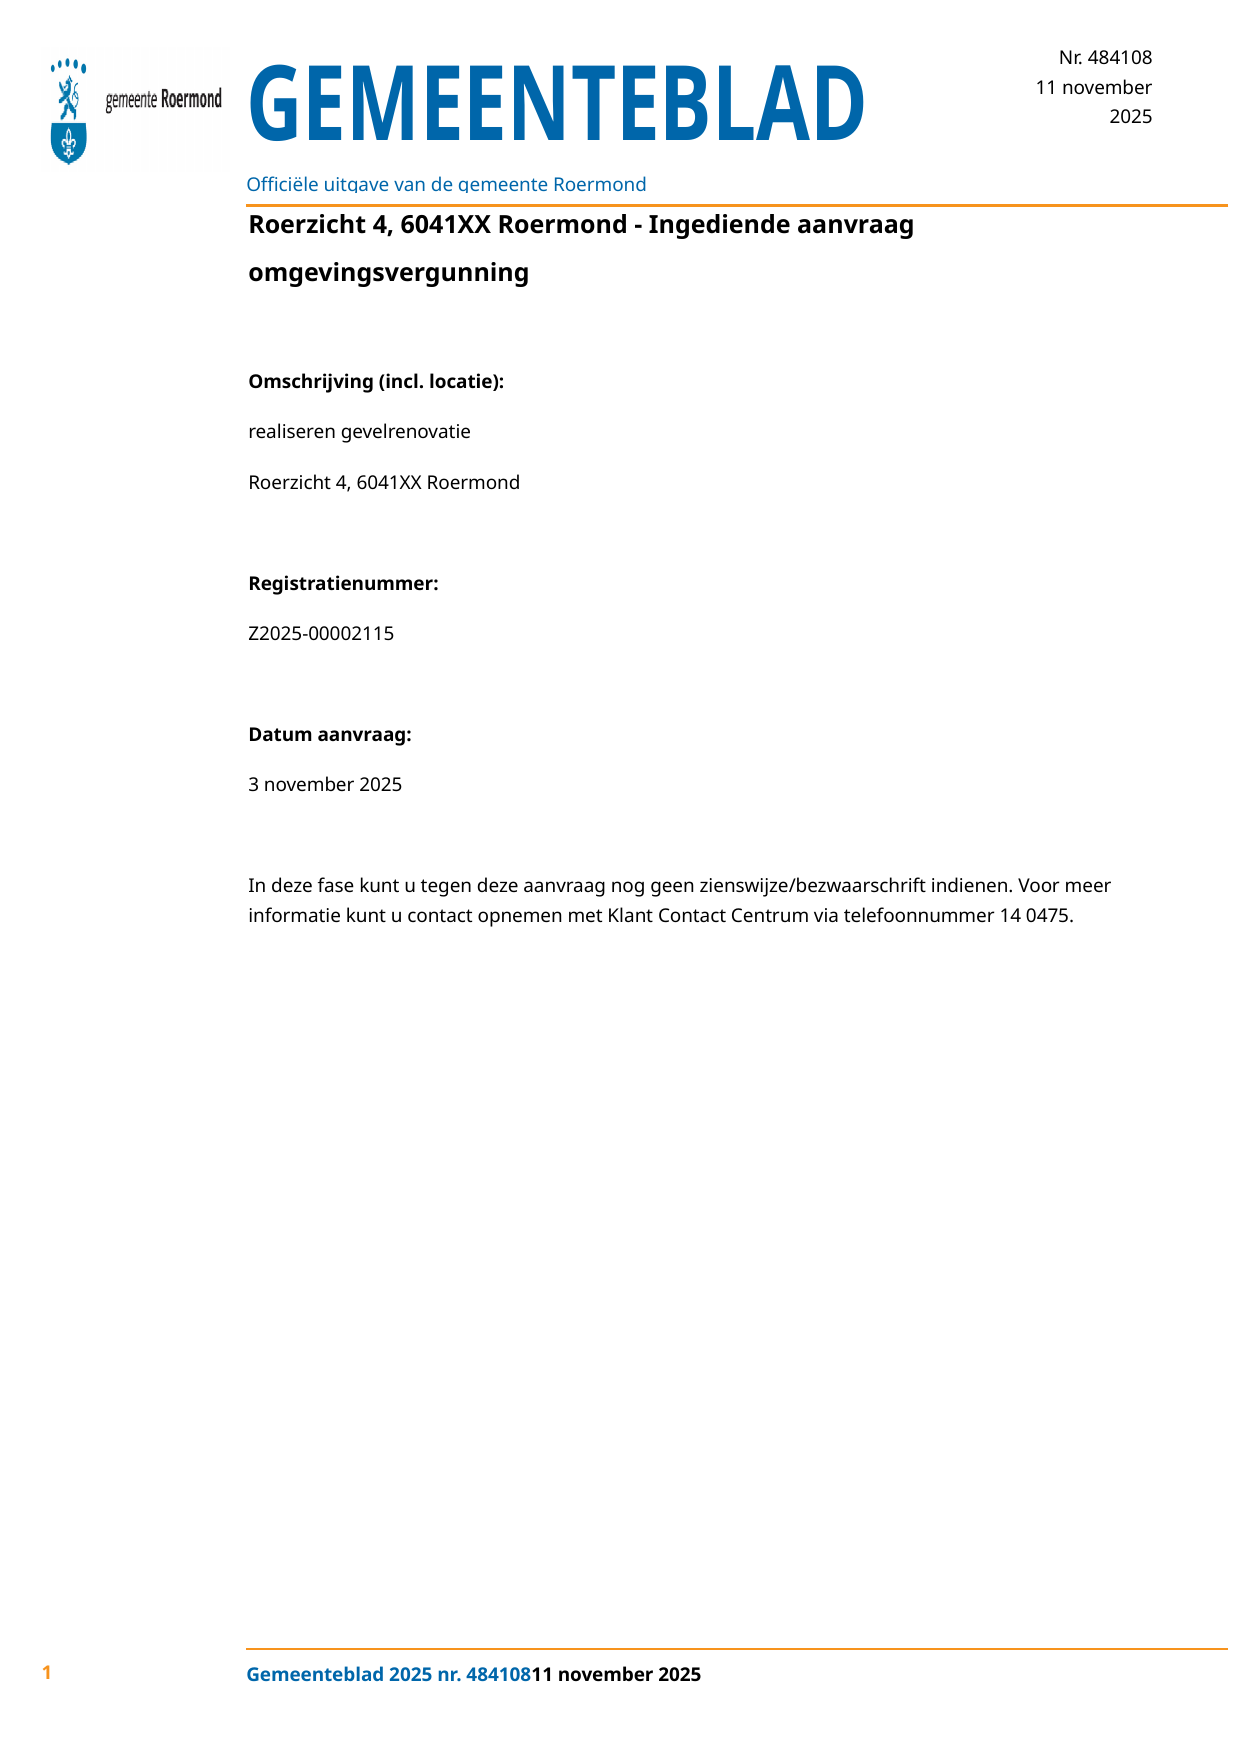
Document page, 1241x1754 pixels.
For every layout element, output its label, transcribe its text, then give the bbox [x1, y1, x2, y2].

text Roerzicht 4, 6041XX Roermond - Ingediende aanvraag omgevingsvergunning [248, 207, 1152, 288]
text Z2025-00002115 [248, 620, 1152, 646]
text Datum aanvraag: [248, 721, 1152, 747]
text In deze fase kunt u tegen deze aanvraag nog geen zienswijze/bezwaarschrift indienen. Voor meer informatie kunt u contact opnemen met Klant Contact Centrum via telefoonnummer 14 0475. [248, 872, 1152, 928]
text Registratienummer: [248, 570, 1152, 596]
text 3 november 2025 [248, 772, 1152, 797]
text Roerzicht 4, 6041XX Roermond [248, 469, 1152, 495]
text Omschrijving (incl. locatie): [248, 368, 1152, 394]
picture [41, 47, 231, 172]
text realiseren gevelrenovatie [248, 419, 1152, 444]
